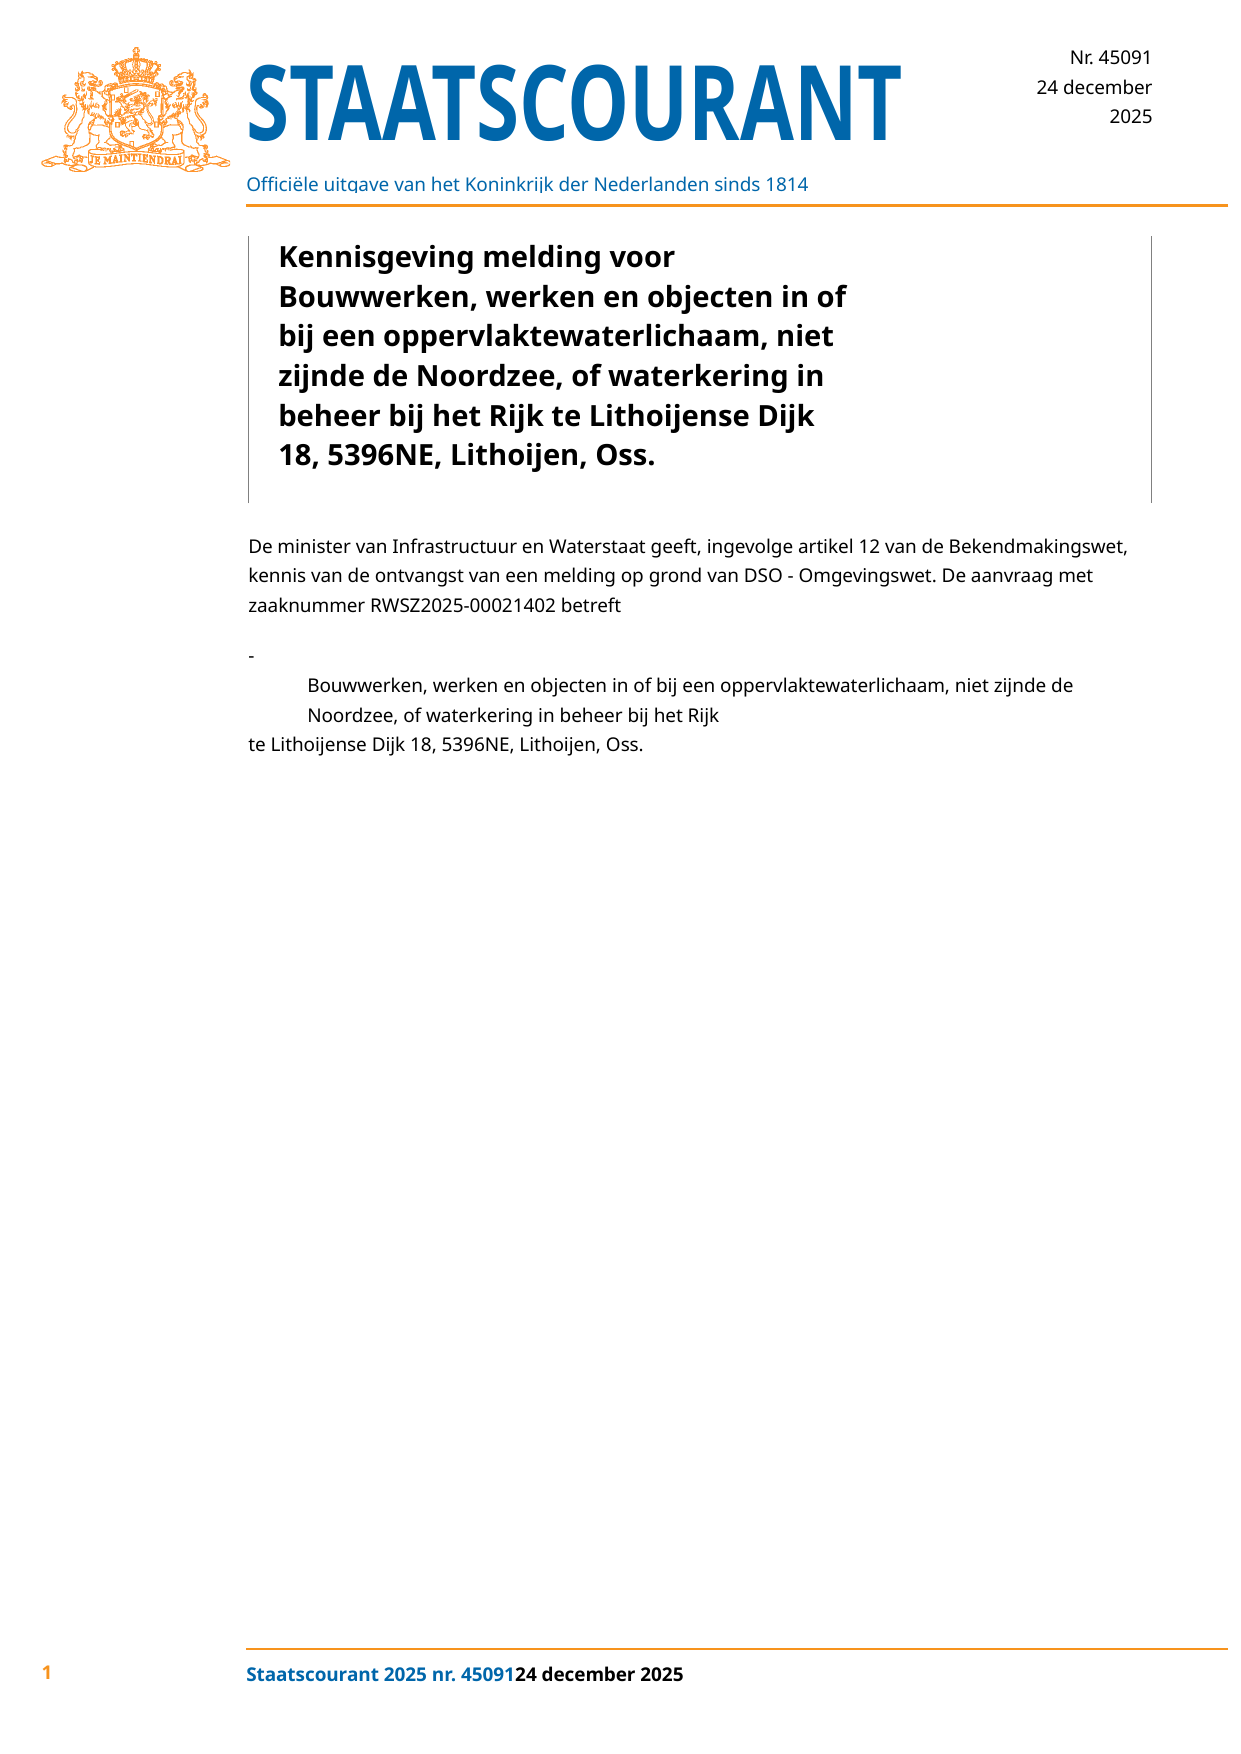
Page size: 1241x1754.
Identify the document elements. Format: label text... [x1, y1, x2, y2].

list Bouwwerken, werken en objecten in of bij een oppervlaktewaterlichaam, niet zijnde de Noordzee, of waterkering in beheer bij het Rijk [248, 672, 1152, 727]
picture [912, 236, 1090, 414]
text te Lithoijense Dijk 18, 5396NE, Lithoijen, Oss. [248, 731, 1152, 757]
table_header [1090, 236, 1151, 413]
picture [41, 47, 231, 172]
table_header [850, 414, 1151, 503]
table_header [850, 236, 912, 413]
text De minister van Infrastructuur en Waterstaat geeft, ingevolge artikel 12 van de Bekendmakingswet, kennis van de ontvangst van een melding op grond van DSO - Omgevingswet. De aanvraag met zaaknummer RWSZ2025-00021402 betreft [248, 533, 1152, 618]
table_header Kennisgeving melding voor Bouwwerken, werken en objecten in of bij een oppervlaktewaterlichaam, niet zijnde de Noordzee, of waterkering in beheer bij het Rijk te Lithoijense Dijk 18, 5396NE, Lithoijen, Oss. [249, 236, 850, 503]
